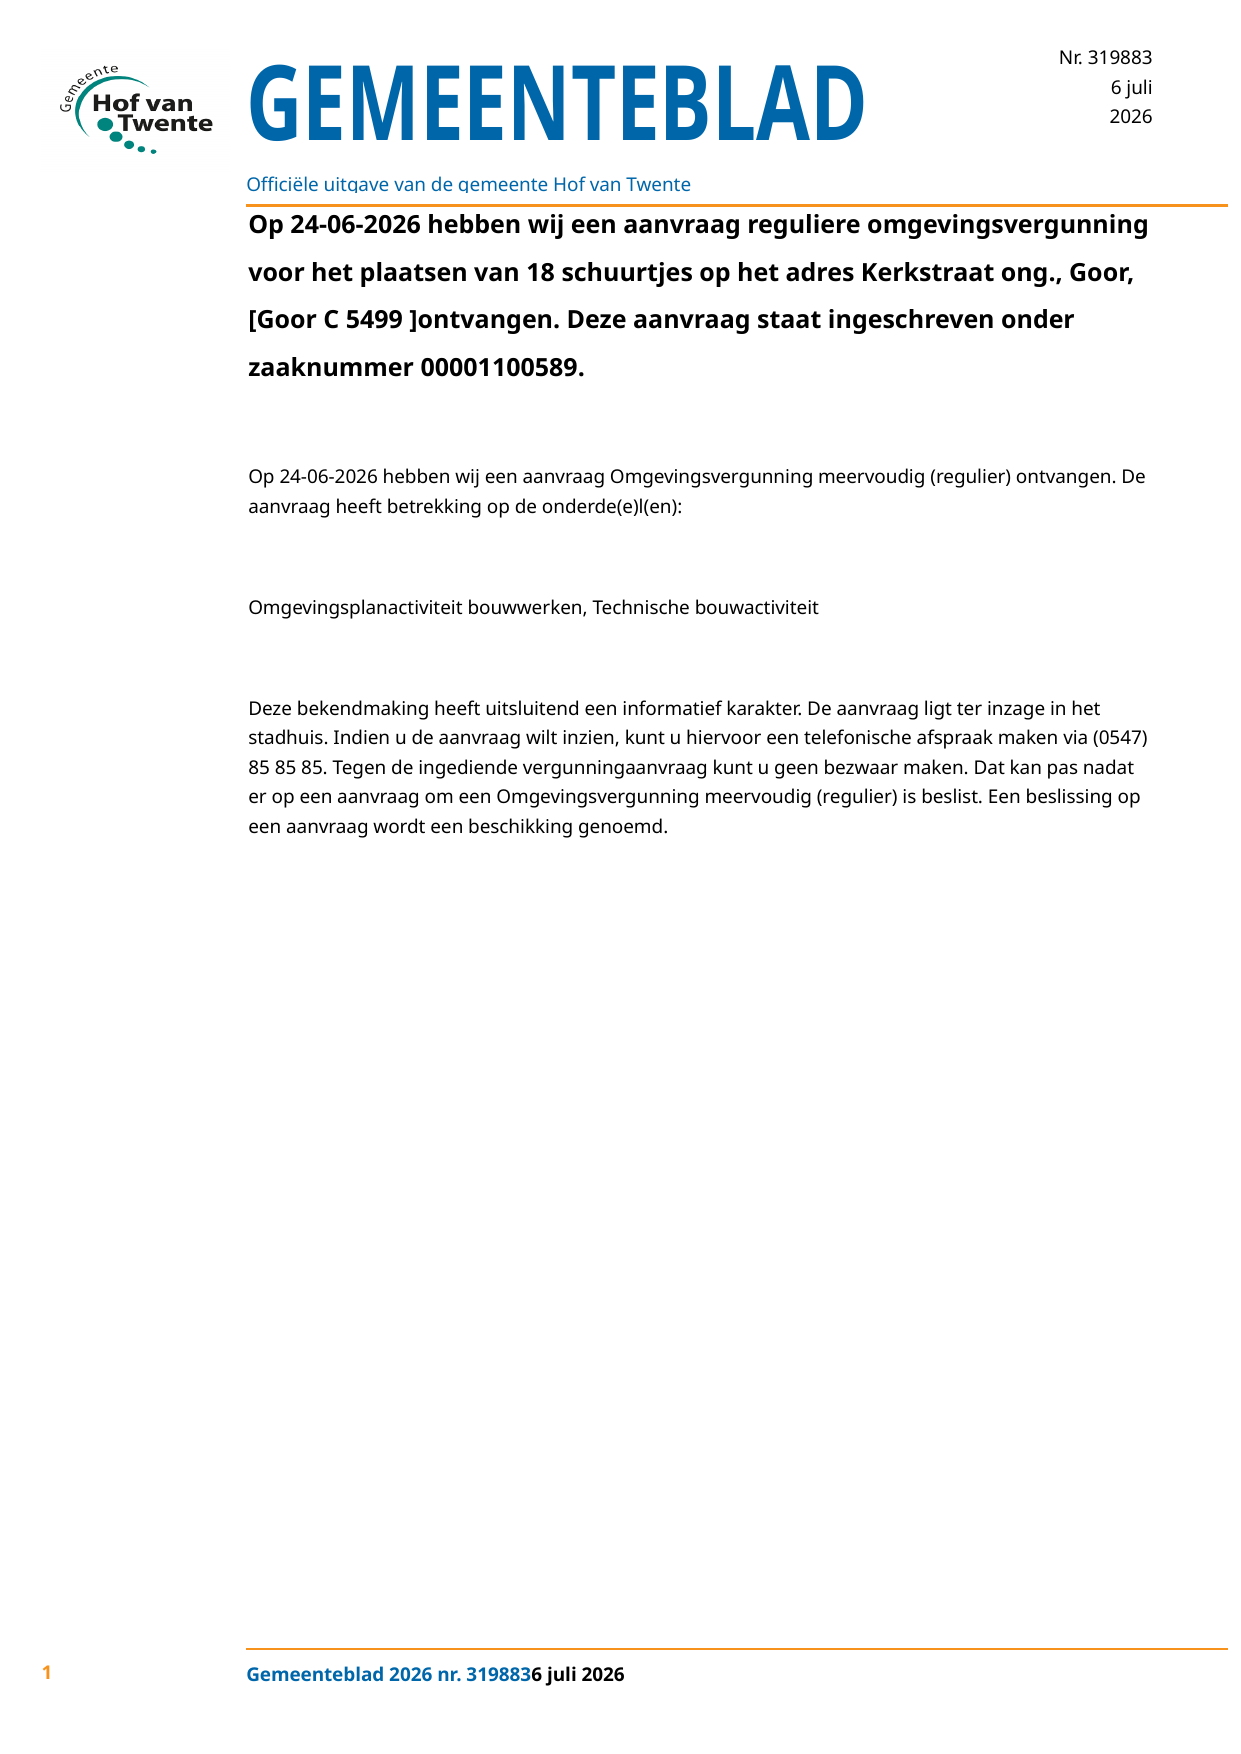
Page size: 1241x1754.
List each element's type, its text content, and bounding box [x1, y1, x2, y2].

picture [41, 47, 231, 172]
text Omgevingsplanactiviteit bouwwerken, Technische bouwactiviteit [248, 594, 1152, 620]
text Op 24-06-2026 hebben wij een aanvraag reguliere omgevingsvergunning voor het plaatsen van 18 schuurtjes op het adres Kerkstraat ong., Goor,[Goor C 5499 ]ontvangen. Deze aanvraag staat ingeschreven onder zaaknummer 00001100589. [248, 207, 1152, 384]
text Deze bekendmaking heeft uitsluitend een informatief karakter. De aanvraag ligt ter inzage in het stadhuis. Indien u de aanvraag wilt inzien, kunt u hiervoor een telefonische afspraak maken via (0547) 85 85 85. Tegen de ingediende vergunningaanvraag kunt u geen bezwaar maken. Dat kan pas nadat er op een aanvraag om een Omgevingsvergunning meervoudig (regulier) is beslist. Een beslissing op een aanvraag wordt een beschikking genoemd. [248, 695, 1152, 839]
text Op 24-06-2026 hebben wij een aanvraag Omgevingsvergunning meervoudig (regulier) ontvangen. De aanvraag heeft betrekking op de onderde(e)l(en): [248, 463, 1152, 519]
